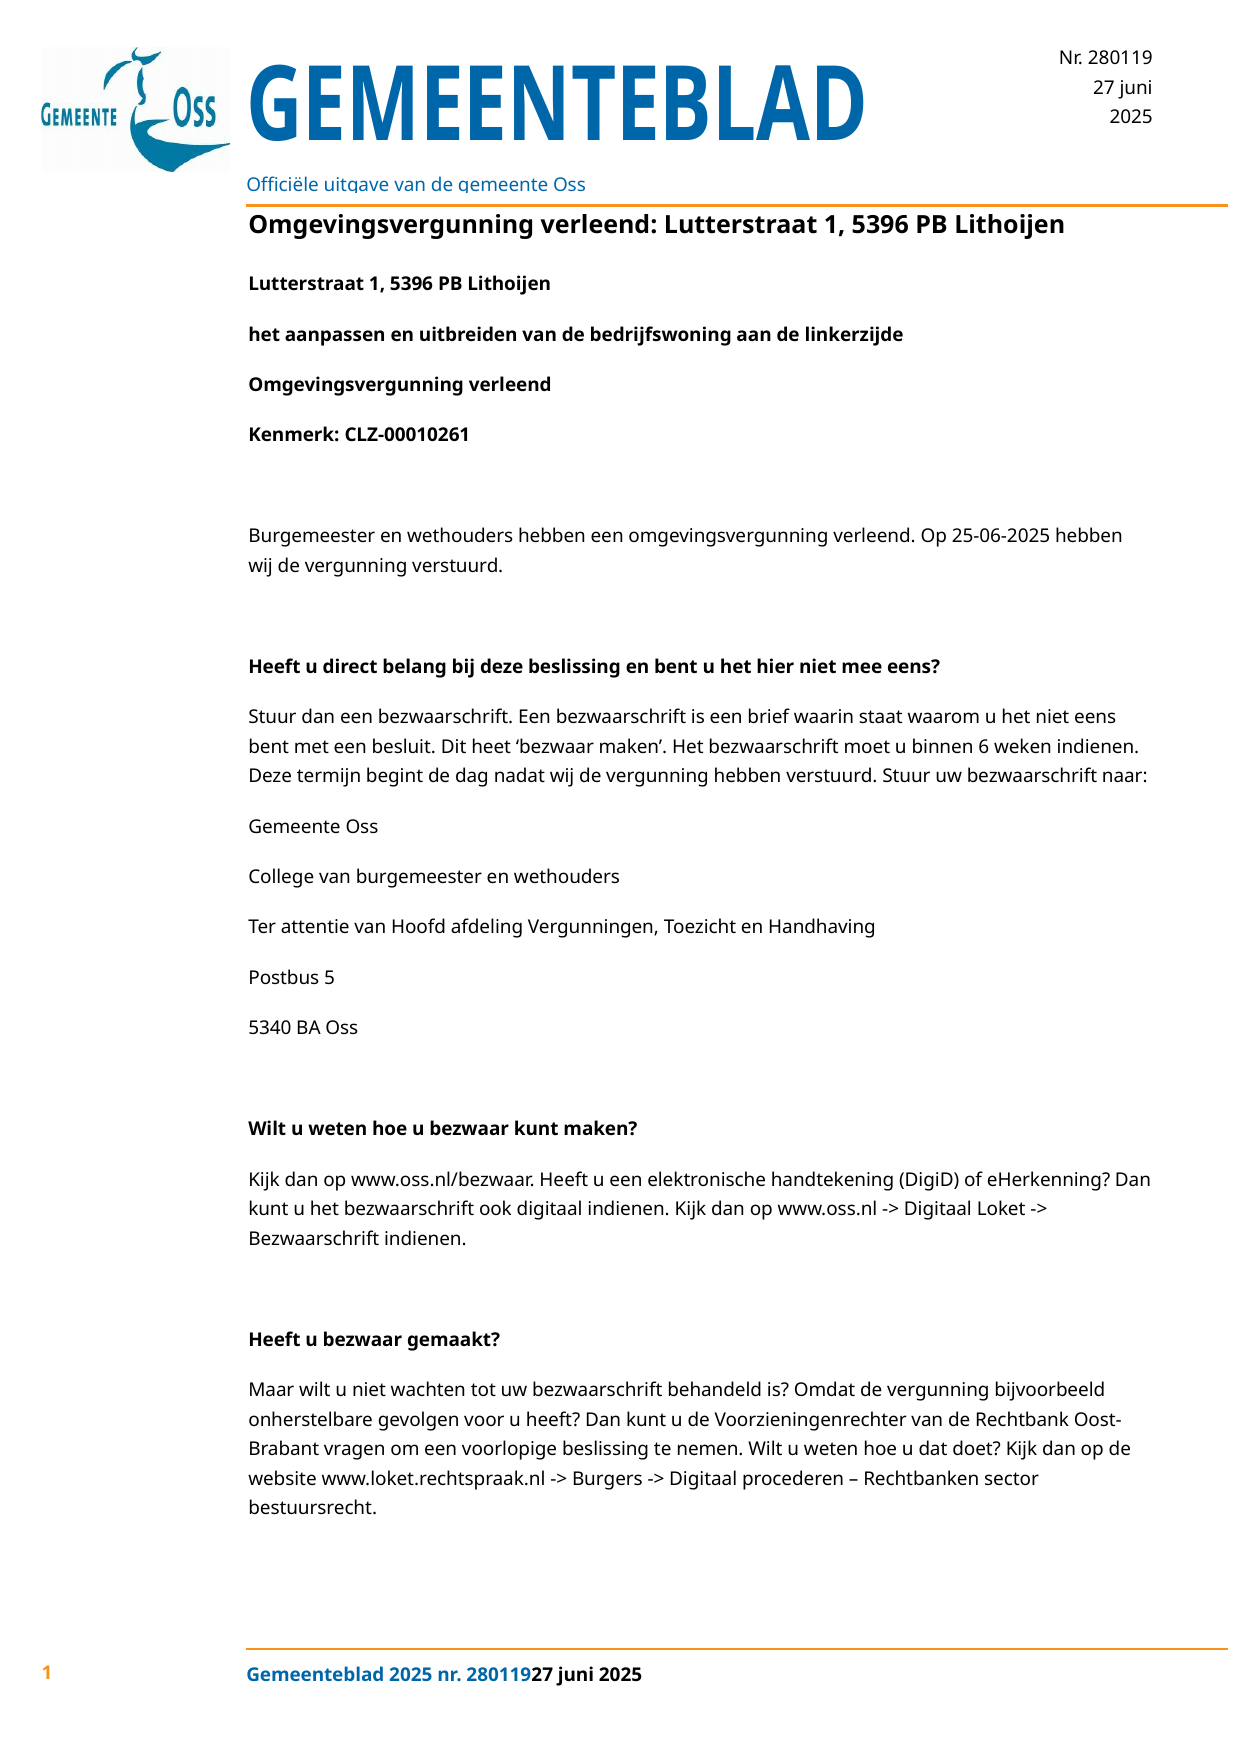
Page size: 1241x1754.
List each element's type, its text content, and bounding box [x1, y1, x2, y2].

text Heeft u bezwaar gemaakt? [248, 1326, 1152, 1351]
text College van burgemeester en wethouders [248, 863, 1152, 889]
text Wilt u weten hoe u bezwaar kunt maken? [248, 1115, 1152, 1141]
text Heeft u direct belang bij deze beslissing en bent u het hier niet mee eens? [248, 653, 1152, 678]
text Gemeente Oss [248, 813, 1152, 838]
text 5340 BA Oss [248, 1014, 1152, 1040]
text Omgevingsvergunning verleend: Lutterstraat 1, 5396 PB Lithoijen [248, 207, 1152, 241]
picture [41, 47, 231, 172]
text Kenmerk: CLZ-00010261 [248, 422, 1152, 447]
text het aanpassen en uitbreiden van de bedrijfswoning aan de linkerzijde [248, 321, 1152, 346]
text Kijk dan op www.oss.nl/bezwaar. Heeft u een elektronische handtekening (DigiD) of eHerkenning? Dan kunt u het bezwaarschrift ook digitaal indienen. Kijk dan op www.oss.nl -> Digitaal Loket -> Bezwaarschrift indienen. [248, 1166, 1152, 1251]
text Lutterstraat 1, 5396 PB Lithoijen [248, 270, 1152, 296]
text Postbus 5 [248, 964, 1152, 990]
text Burgemeester en wethouders hebben een omgevingsvergunning verleend. Op 25-06-2025 hebben wij de vergunning verstuurd. [248, 522, 1152, 578]
text Omgevingsvergunning verleend [248, 371, 1152, 397]
text Stuur dan een bezwaarschrift. Een bezwaarschrift is een brief waarin staat waarom u het niet eens bent met een besluit. Dit heet ‘bezwaar maken’. Het bezwaarschrift moet u binnen 6 weken indienen. Deze termijn begint de dag nadat wij de vergunning hebben verstuurd. Stuur uw bezwaarschrift naar: [248, 703, 1152, 788]
text Ter attentie van Hoofd afdeling Vergunningen, Toezicht en Handhaving [248, 914, 1152, 939]
text Maar wilt u niet wachten tot uw bezwaarschrift behandeld is? Omdat de vergunning bijvoorbeeld onherstelbare gevolgen voor u heeft? Dan kunt u de Voorzieningenrechter van de Rechtbank Oost-Brabant vragen om een voorlopige beslissing te nemen. Wilt u weten hoe u dat doet? Kijk dan op de website www.loket.rechtspraak.nl -> Burgers -> Digitaal procederen – Rechtbanken sector bestuursrecht. [248, 1376, 1152, 1520]
